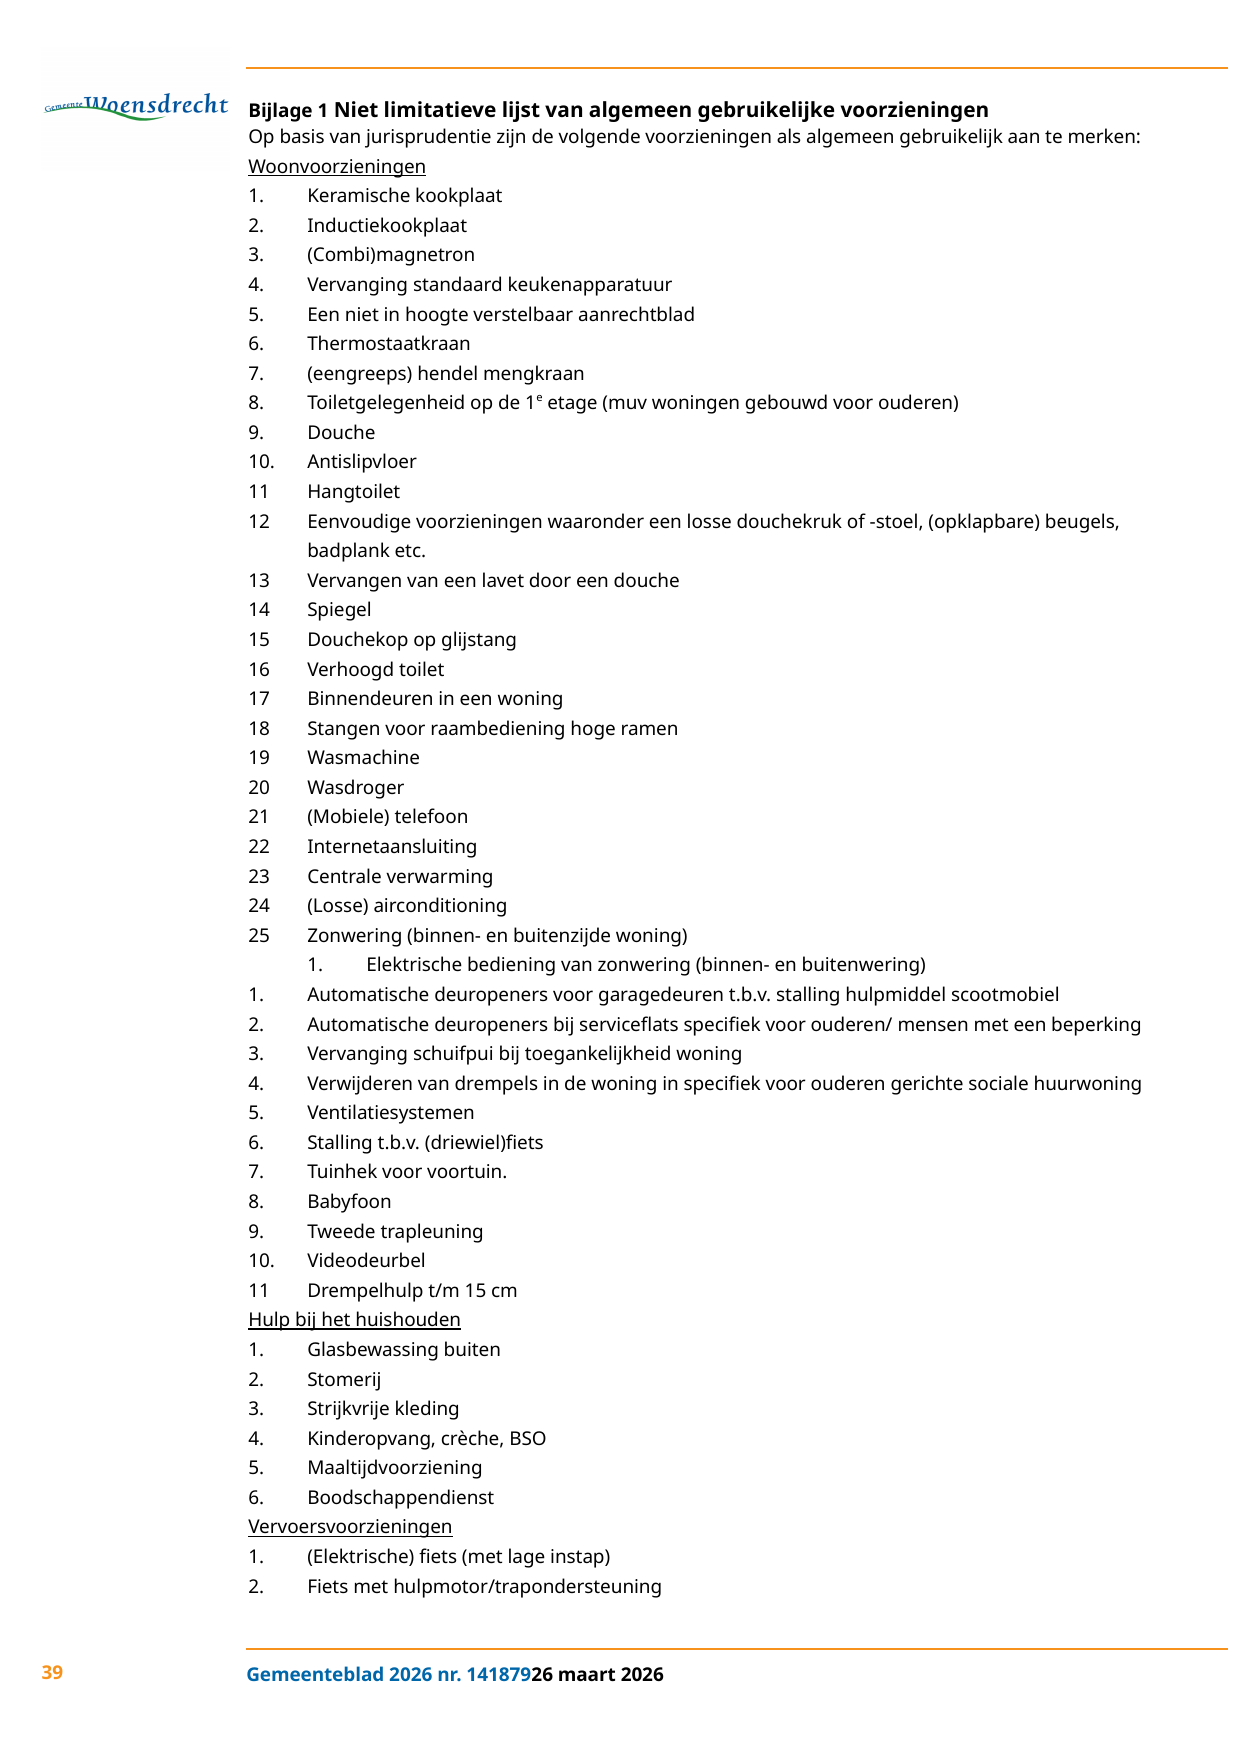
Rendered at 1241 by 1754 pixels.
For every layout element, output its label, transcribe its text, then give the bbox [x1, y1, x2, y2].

list Een niet in hoogte verstelbaar aanrechtblad [248, 301, 1152, 327]
list Antislipvloer [248, 449, 1152, 474]
list Internetaansluiting [248, 833, 1152, 859]
list (Elektrische) fiets (met lage instap) [248, 1543, 1152, 1569]
list Vervangen van een lavet door een douche [248, 567, 1152, 593]
text Vervoersvoorzieningen [248, 1514, 1152, 1539]
list (Losse) airconditioning [248, 892, 1152, 918]
list Elektrische bediening van zonwering (binnen- en buitenwering) [307, 952, 1152, 977]
text Op basis van jurisprudentie zijn de volgende voorzieningen als algemeen gebruikelijk aan te merken: [248, 123, 1152, 149]
list Ventilatiesystemen [248, 1099, 1152, 1125]
list Eenvoudige voorzieningen waaronder een losse douchekruk of -stoel, (opklapbare) beugels, badplank etc. [248, 508, 1152, 563]
list Verwijderen van drempels in de woning in specifiek voor ouderen gerichte sociale huurwoning [248, 1070, 1152, 1096]
list Inductiekookplaat [248, 212, 1152, 238]
list Vervanging standaard keukenapparatuur [248, 271, 1152, 297]
list Boodschappendienst [248, 1484, 1152, 1510]
list Verhoogd toilet [248, 656, 1152, 682]
list Toiletgelegenheid op de 1e etage (muv woningen gebouwd voor ouderen) [248, 389, 1152, 415]
list (Combi)magnetron [248, 242, 1152, 267]
list Wasdroger [248, 774, 1152, 800]
list Zonwering (binnen- en buitenzijde woning) [248, 922, 1152, 948]
list Vervanging schuifpui bij toegankelijkheid woning [248, 1040, 1152, 1066]
text Hulp bij het huishouden [248, 1307, 1152, 1332]
list Thermostaatkraan [248, 330, 1152, 356]
list Hangtoilet [248, 478, 1152, 504]
list Maaltijdvoorziening [248, 1454, 1152, 1480]
list Babyfoon [248, 1188, 1152, 1214]
list Stangen voor raambediening hoge ramen [248, 715, 1152, 741]
text Woonvoorzieningen [248, 153, 1152, 179]
list (eengreeps) hendel mengkraan [248, 360, 1152, 386]
list Douchekop op glijstang [248, 626, 1152, 652]
text Bijlage 1 Niet limitatieve lijst van algemeen gebruikelijke voorzieningen [248, 95, 1152, 123]
list (Mobiele) telefoon [248, 804, 1152, 829]
list Tuinhek voor voortuin. [248, 1159, 1152, 1184]
list Keramische kookplaat [248, 182, 1152, 208]
list Fiets met hulpmotor/trapondersteuning [248, 1573, 1152, 1599]
list Strijkvrije kleding [248, 1395, 1152, 1421]
list Kinderopvang, crèche, BSO [248, 1425, 1152, 1451]
list Centrale verwarming [248, 863, 1152, 889]
list Automatische deuropeners voor garagedeuren t.b.v. stalling hulpmiddel scootmobiel [248, 981, 1152, 1007]
list Douche [248, 419, 1152, 445]
list Stomerij [248, 1366, 1152, 1392]
list Glasbewassing buiten [248, 1336, 1152, 1362]
list Tweede trapleuning [248, 1218, 1152, 1244]
list Spiegel [248, 597, 1152, 622]
list Stalling t.b.v. (driewiel)fiets [248, 1129, 1152, 1155]
list Videodeurbel [248, 1247, 1152, 1273]
picture [41, 47, 231, 172]
list Drempelhulp t/m 15 cm [248, 1277, 1152, 1303]
list Binnendeuren in een woning [248, 685, 1152, 711]
list Wasmachine [248, 744, 1152, 770]
list Automatische deuropeners bij serviceflats specifiek voor ouderen/ mensen met een beperking [248, 1011, 1152, 1037]
